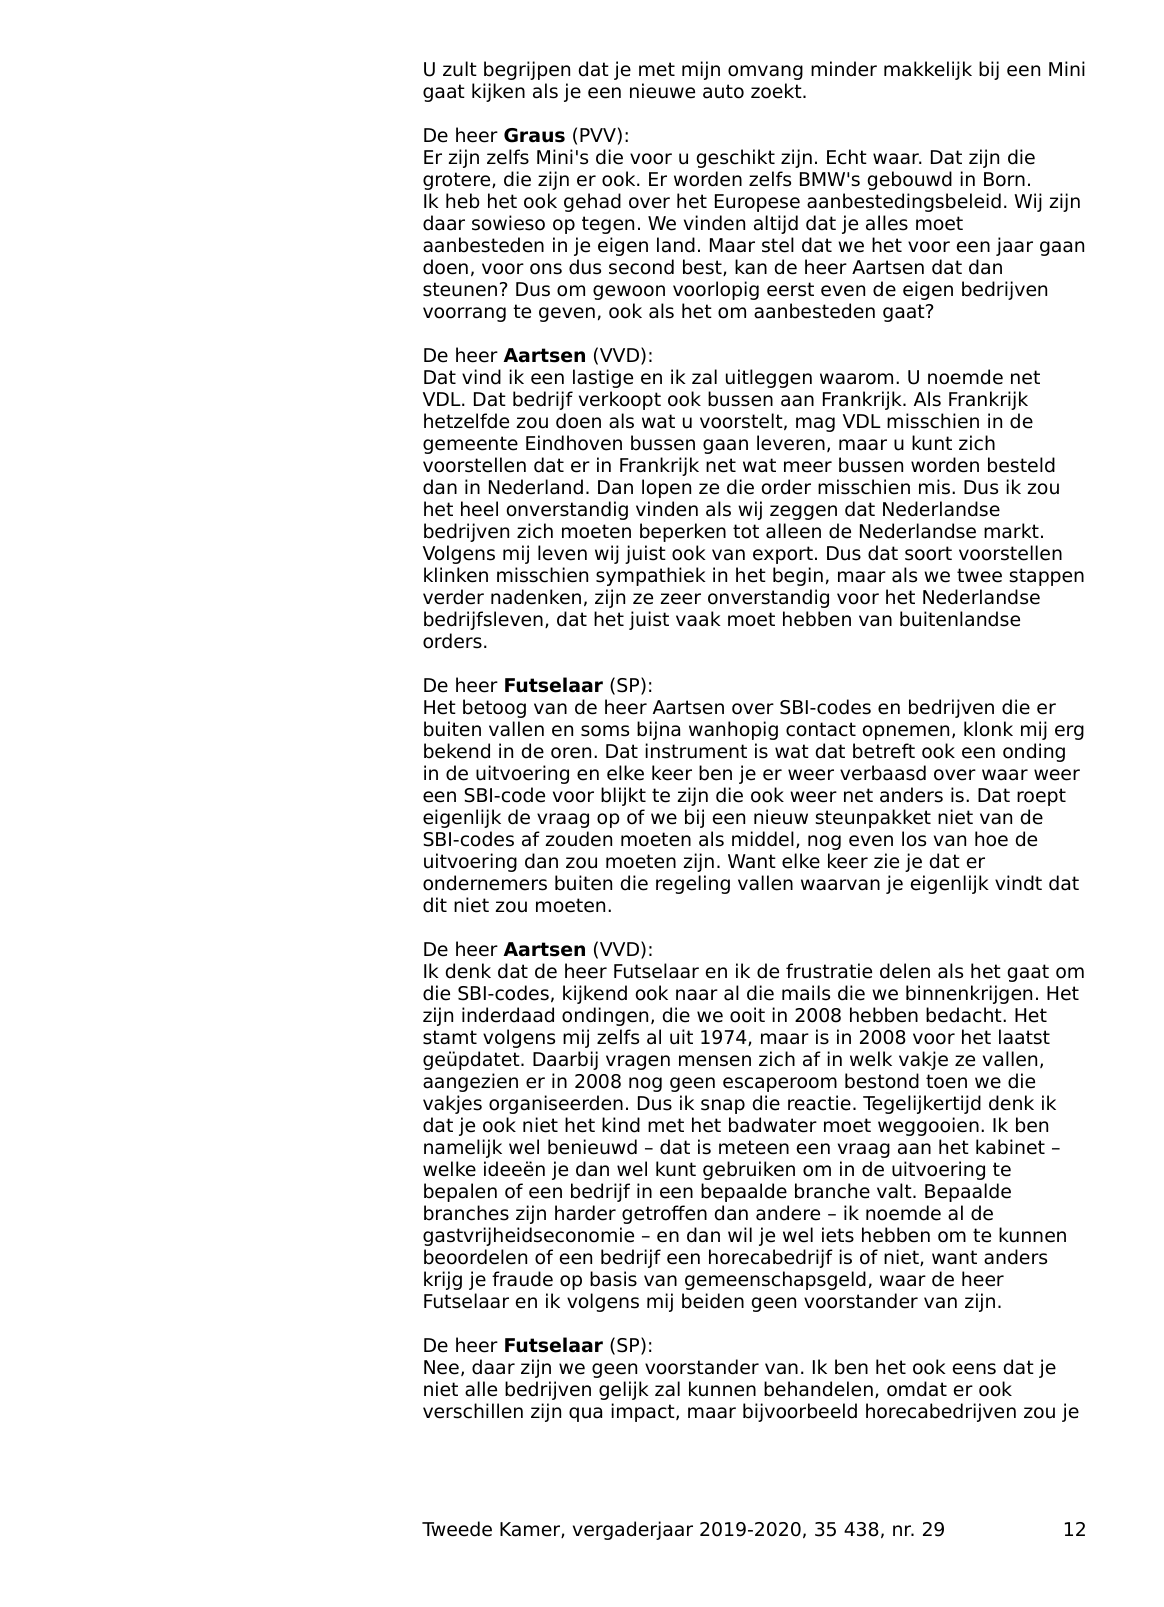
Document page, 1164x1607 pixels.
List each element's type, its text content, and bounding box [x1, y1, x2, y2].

text De heer Futselaar (SP): [422, 1335, 1087, 1357]
text De heer Aartsen (VVD): [422, 345, 1087, 367]
text Het betoog van de heer Aartsen over SBI-codes en bedrijven die er buiten vallen en soms bijna wanhopig contact opnemen, klonk mij erg bekend in de oren. Dat instrument is wat dat betreft ook een onding in de uitvoering en elke keer ben je er weer verbaasd over waar weer een SBI-code voor blijkt te zijn die ook weer net anders is. Dat roept eigenlijk de vraag op of we bij een nieuw steunpakket niet van de SBI-codes af zouden moeten als middel, nog even los van hoe de uitvoering dan zou moeten zijn. Want elke keer zie je dat er ondernemers buiten die regeling vallen waarvan je eigenlijk vindt dat dit niet zou moeten. [422, 697, 1087, 917]
text Er zijn zelfs Mini's die voor u geschikt zijn. Echt waar. Dat zijn die grotere, die zijn er ook. Er worden zelfs BMW's gebouwd in Born. [422, 147, 1087, 191]
text U zult begrijpen dat je met mijn omvang minder makkelijk bij een Mini gaat kijken als je een nieuwe auto zoekt. [422, 59, 1087, 103]
text De heer Futselaar (SP): [422, 675, 1087, 697]
text Ik denk dat de heer Futselaar en ik de frustratie delen als het gaat om die SBI-codes, kijkend ook naar al die mails die we binnenkrijgen. Het zijn inderdaad ondingen, die we ooit in 2008 hebben bedacht. Het stamt volgens mij zelfs al uit 1974, maar is in 2008 voor het laatst geüpdatet. Daarbij vragen mensen zich af in welk vakje ze vallen, aangezien er in 2008 nog geen escaperoom bestond toen we die vakjes organiseerden. Dus ik snap die reactie. Tegelijkertijd denk ik dat je ook niet het kind met het badwater moet weggooien. Ik ben namelijk wel benieuwd – dat is meteen een vraag aan het kabinet – welke ideeën je dan wel kunt gebruiken om in de uitvoering te bepalen of een bedrijf in een bepaalde branche valt. Bepaalde branches zijn harder getroffen dan andere – ik noemde al de gastvrijheidseconomie – en dan wil je wel iets hebben om te kunnen beoordelen of een bedrijf een horecabedrijf is of niet, want anders krijg je fraude op basis van gemeenschapsgeld, waar de heer Futselaar en ik volgens mij beiden geen voorstander van zijn. [422, 961, 1087, 1313]
text Dat vind ik een lastige en ik zal uitleggen waarom. U noemde net VDL. Dat bedrijf verkoopt ook bussen aan Frankrijk. Als Frankrijk hetzelfde zou doen als wat u voorstelt, mag VDL misschien in de gemeente Eindhoven bussen gaan leveren, maar u kunt zich voorstellen dat er in Frankrijk net wat meer bussen worden besteld dan in Nederland. Dan lopen ze die order misschien mis. Dus ik zou het heel onverstandig vinden als wij zeggen dat Nederlandse bedrijven zich moeten beperken tot alleen de Nederlandse markt. Volgens mij leven wij juist ook van export. Dus dat soort voorstellen klinken misschien sympathiek in het begin, maar als we twee stappen verder nadenken, zijn ze zeer onverstandig voor het Nederlandse bedrijfsleven, dat het juist vaak moet hebben van buitenlandse orders. [422, 367, 1087, 653]
text De heer Aartsen (VVD): [422, 939, 1087, 961]
text Ik heb het ook gehad over het Europese aanbestedingsbeleid. Wij zijn daar sowieso op tegen. We vinden altijd dat je alles moet aanbesteden in je eigen land. Maar stel dat we het voor een jaar gaan doen, voor ons dus second best, kan de heer Aartsen dat dan steunen? Dus om gewoon voorlopig eerst even de eigen bedrijven voorrang te geven, ook als het om aanbesteden gaat? [422, 191, 1087, 323]
text Nee, daar zijn we geen voorstander van. Ik ben het ook eens dat je niet alle bedrijven gelijk zal kunnen behandelen, omdat er ook verschillen zijn qua impact, maar bijvoorbeeld horecabedrijven zou je [422, 1357, 1087, 1423]
text De heer Graus (PVV): [422, 125, 1087, 147]
